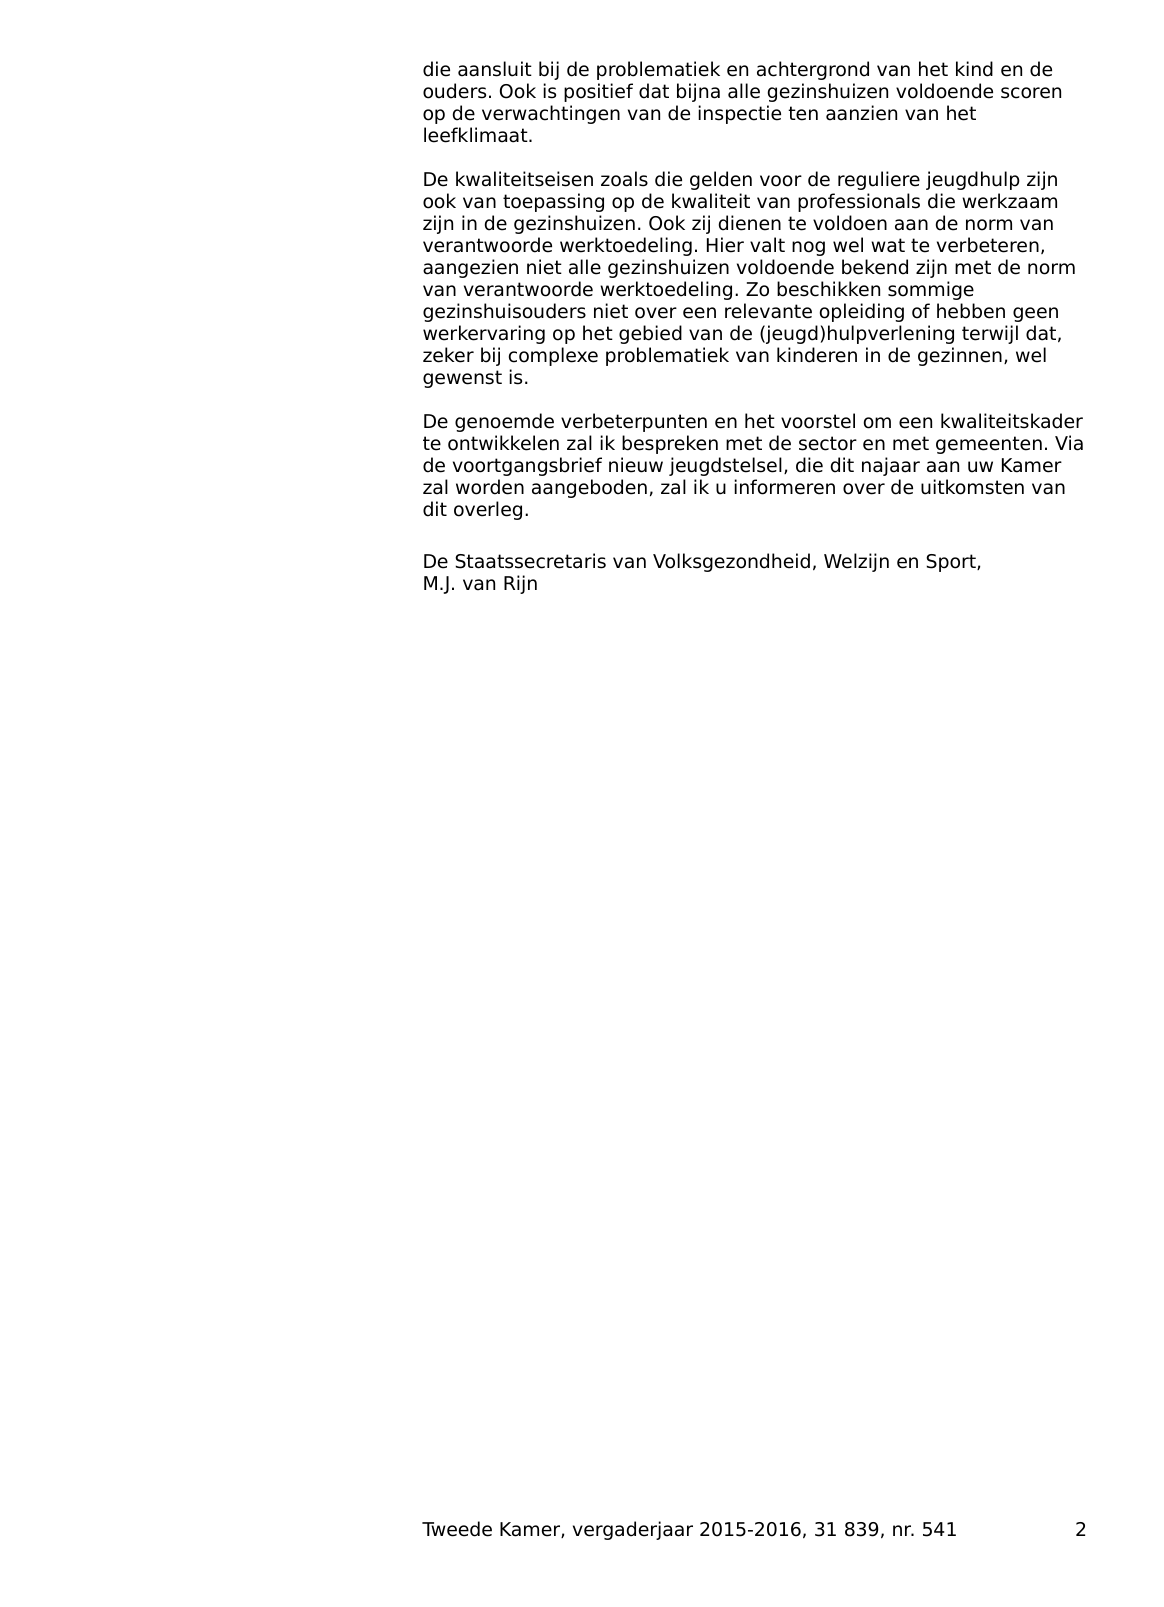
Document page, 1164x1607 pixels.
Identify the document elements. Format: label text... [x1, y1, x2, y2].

text die aansluit bij de problematiek en achtergrond van het kind en de ouders. Ook is positief dat bijna alle gezinshuizen voldoende scoren op de verwachtingen van de inspectie ten aanzien van het leefklimaat. [422, 59, 1087, 147]
text De Staatssecretaris van Volksgezondheid, Welzijn en Sport, M.J. van Rijn [422, 551, 1087, 595]
text De kwaliteitseisen zoals die gelden voor de reguliere jeugdhulp zijn ook van toepassing op de kwaliteit van professionals die werkzaam zijn in de gezinshuizen. Ook zij dienen te voldoen aan de norm van verantwoorde werktoedeling. Hier valt nog wel wat te verbeteren, aangezien niet alle gezinshuizen voldoende bekend zijn met de norm van verantwoorde werktoedeling. Zo beschikken sommige gezinshuisouders niet over een relevante opleiding of hebben geen werkervaring op het gebied van de (jeugd)hulpverlening terwijl dat, zeker bij complexe problematiek van kinderen in de gezinnen, wel gewenst is. [422, 169, 1087, 389]
text De genoemde verbeterpunten en het voorstel om een kwaliteitskader te ontwikkelen zal ik bespreken met de sector en met gemeenten. Via de voortgangsbrief nieuw jeugdstelsel, die dit najaar aan uw Kamer zal worden aangeboden, zal ik u informeren over de uitkomsten van dit overleg. [422, 411, 1087, 521]
